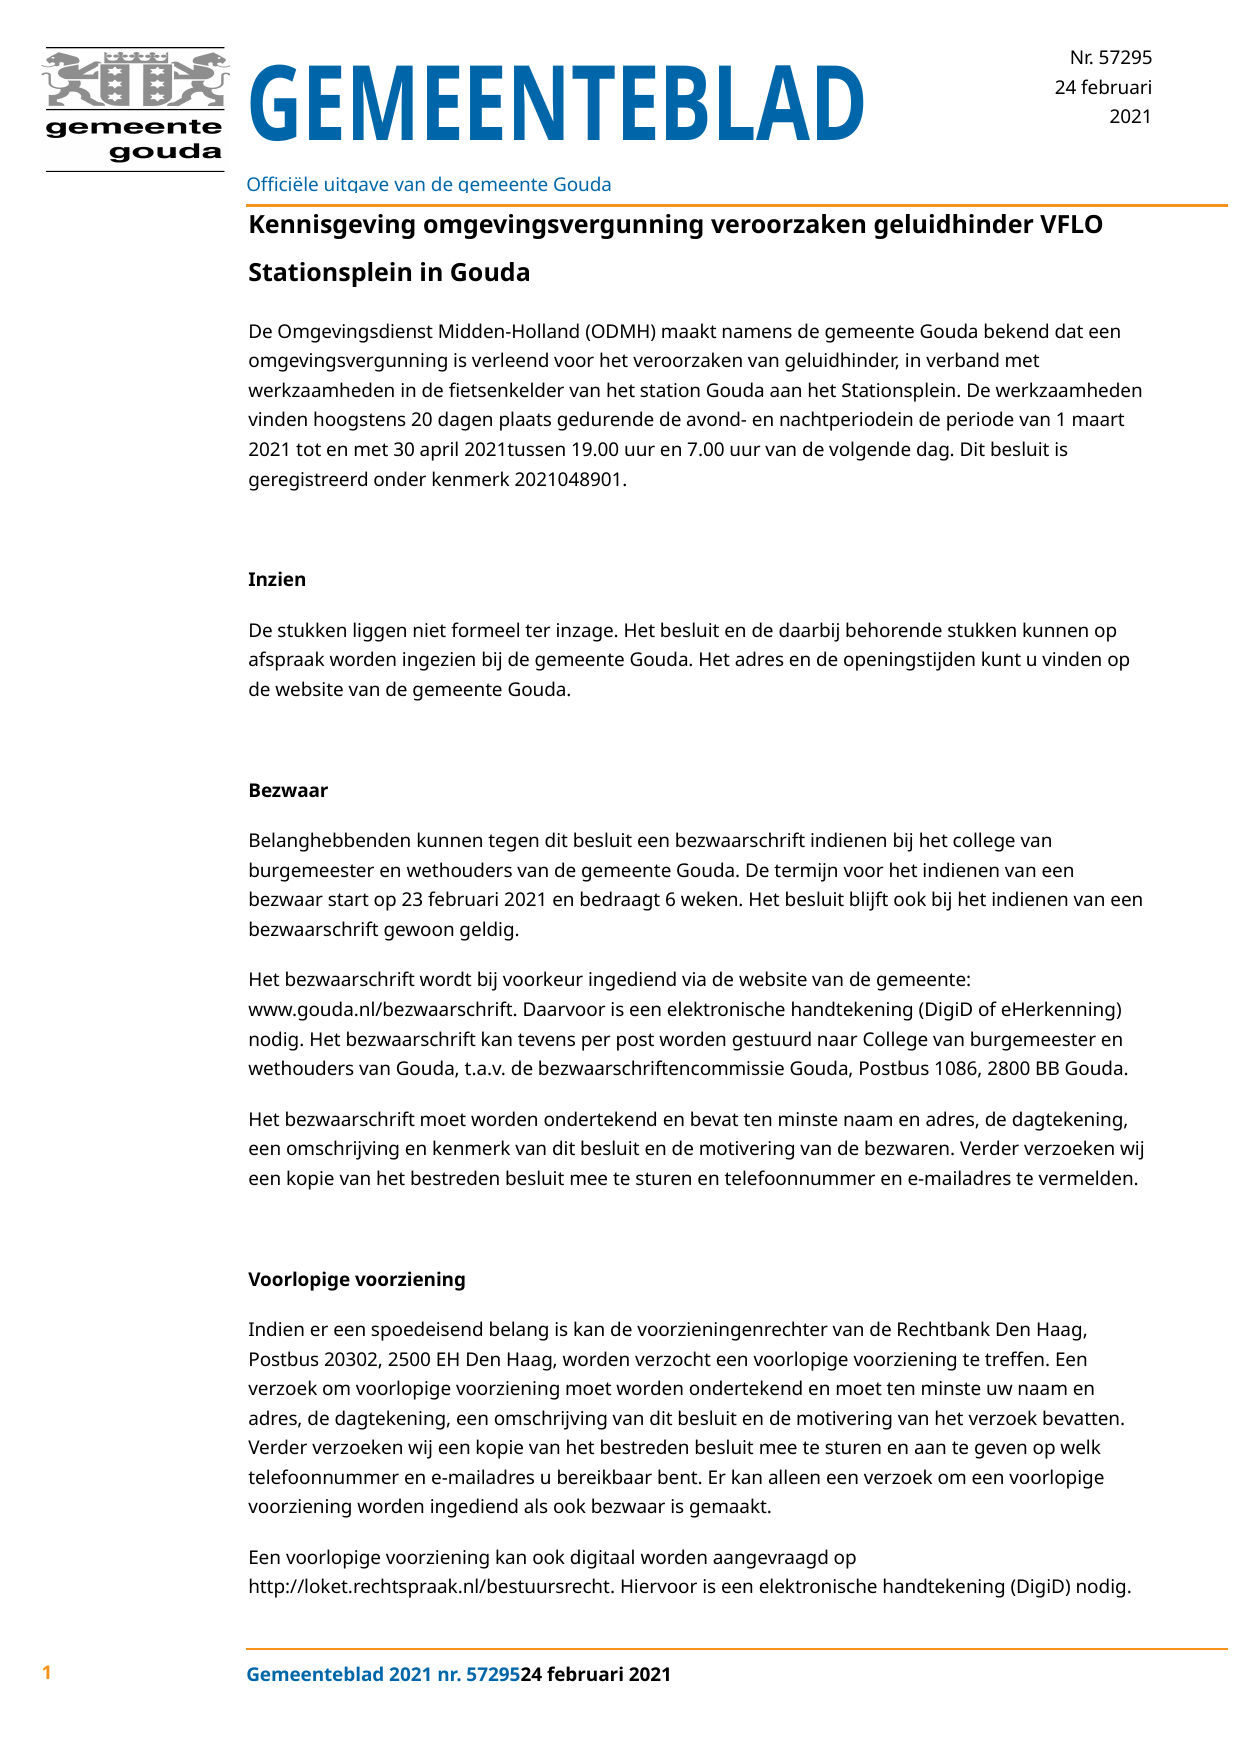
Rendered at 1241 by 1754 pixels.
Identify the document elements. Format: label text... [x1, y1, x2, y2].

text De Omgevingsdienst Midden-Holland (ODMH) maakt namens de gemeente Gouda bekend dat een omgevingsvergunning is verleend voor het veroorzaken van geluidhinder, in verband met werkzaamheden in de fietsenkelder van het station Gouda aan het Stationsplein. De werkzaamheden vinden hoogstens 20 dagen plaats gedurende de avond- en nachtperiodein de periode van 1 maart 2021 tot en met 30 april 2021tussen 19.00 uur en 7.00 uur van de volgende dag. Dit besluit is geregistreerd onder kenmerk 2021048901. [248, 318, 1152, 492]
text Inzien [248, 567, 1152, 592]
text Kennisgeving omgevingsvergunning veroorzaken geluidhinder VFLO Stationsplein in Gouda [248, 207, 1152, 288]
text Belanghebbenden kunnen tegen dit besluit een bezwaarschrift indienen bij het college van burgemeester en wethouders van de gemeente Gouda. De termijn voor het indienen van een bezwaar start op 23 februari 2021 en bedraagt 6 weken. Het besluit blijft ook bij het indienen van een bezwaarschrift gewoon geldig. [248, 827, 1152, 942]
text Het bezwaarschrift wordt bij voorkeur ingediend via de website van de gemeente: www.gouda.nl/bezwaarschrift. Daarvoor is een elektronische handtekening (DigiD of eHerkenning) nodig. Het bezwaarschrift kan tevens per post worden gestuurd naar College van burgemeester en wethouders van Gouda, t.a.v. de bezwaarschriftencommissie Gouda, Postbus 1086, 2800 BB Gouda. [248, 967, 1152, 1081]
text Voorlopige voorziening [248, 1266, 1152, 1292]
text Een voorlopige voorziening kan ook digitaal worden aangevraagd op http://loket.rechtspraak.nl/bestuursrecht. Hiervoor is een elektronische handtekening (DigiD) nodig. [248, 1544, 1152, 1599]
picture [41, 47, 231, 172]
text De stukken liggen niet formeel ter inzage. Het besluit en de daarbij behorende stukken kunnen op afspraak worden ingezien bij de gemeente Gouda. Het adres en de openingstijden kunt u vinden op de website van de gemeente Gouda. [248, 617, 1152, 702]
text Het bezwaarschrift moet worden ondertekend en bevat ten minste naam en adres, de dagtekening, een omschrijving en kenmerk van dit besluit en de motivering van de bezwaren. Verder verzoeken wij een kopie van het bestreden besluit mee te sturen en telefoonnummer en e-mailadres te vermelden. [248, 1106, 1152, 1191]
text Indien er een spoedeisend belang is kan de voorzieningenrechter van de Rechtbank Den Haag, Postbus 20302, 2500 EH Den Haag, worden verzocht een voorlopige voorziening te treffen. Een verzoek om voorlopige voorziening moet worden ondertekend en moet ten minste uw naam en adres, de dagtekening, een omschrijving van dit besluit en de motivering van het verzoek bevatten. Verder verzoeken wij een kopie van het bestreden besluit mee te sturen en aan te geven op welk telefoonnummer en e-mailadres u bereikbaar bent. Er kan alleen een verzoek om een voorlopige voorziening worden ingediend als ook bezwaar is gemaakt. [248, 1316, 1152, 1519]
text Bezwaar [248, 777, 1152, 803]
